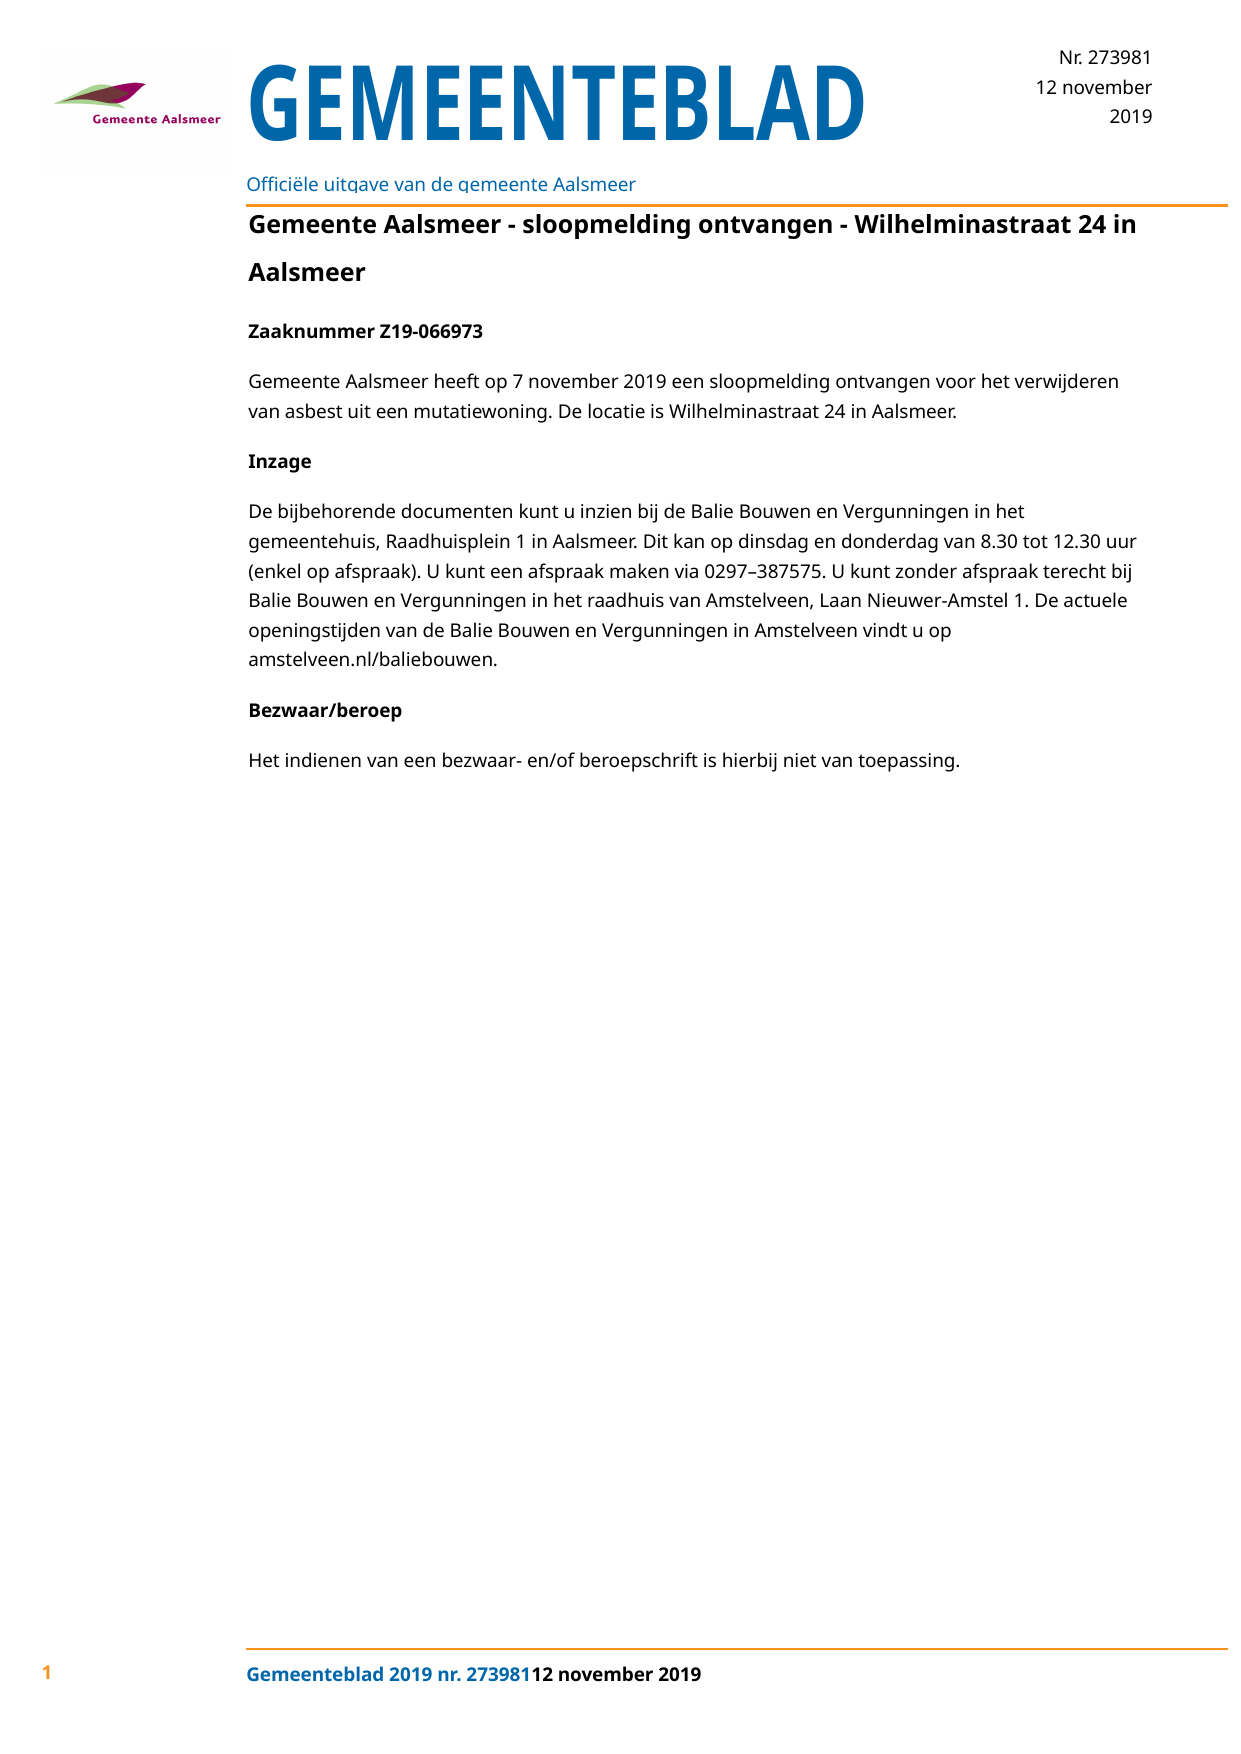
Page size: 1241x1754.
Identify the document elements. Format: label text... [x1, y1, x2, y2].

text De bijbehorende documenten kunt u inzien bij de Balie Bouwen en Vergunningen in het gemeentehuis, Raadhuisplein 1 in Aalsmeer. Dit kan op dinsdag en donderdag van 8.30 tot 12.30 uur (enkel op afspraak). U kunt een afspraak maken via 0297–387575. U kunt zonder afspraak terecht bij Balie Bouwen en Vergunningen in het raadhuis van Amstelveen, Laan Nieuwer-Amstel 1. De actuele openingstijden van de Balie Bouwen en Vergunningen in Amstelveen vindt u op amstelveen.nl/baliebouwen. [248, 499, 1152, 672]
text Gemeente Aalsmeer heeft op 7 november 2019 een sloopmelding ontvangen voor het verwijderen van asbest uit een mutatiewoning. De locatie is Wilhelminastraat 24 in Aalsmeer. [248, 368, 1152, 424]
text Inzage [248, 448, 1152, 474]
text Zaaknummer Z19-066973 [248, 318, 1152, 344]
picture [41, 47, 231, 172]
text Gemeente Aalsmeer - sloopmelding ontvangen - Wilhelminastraat 24 in Aalsmeer [248, 207, 1152, 288]
text Bezwaar/beroep [248, 697, 1152, 723]
text Het indienen van een bezwaar- en/of beroepschrift is hierbij niet van toepassing. [248, 747, 1152, 773]
